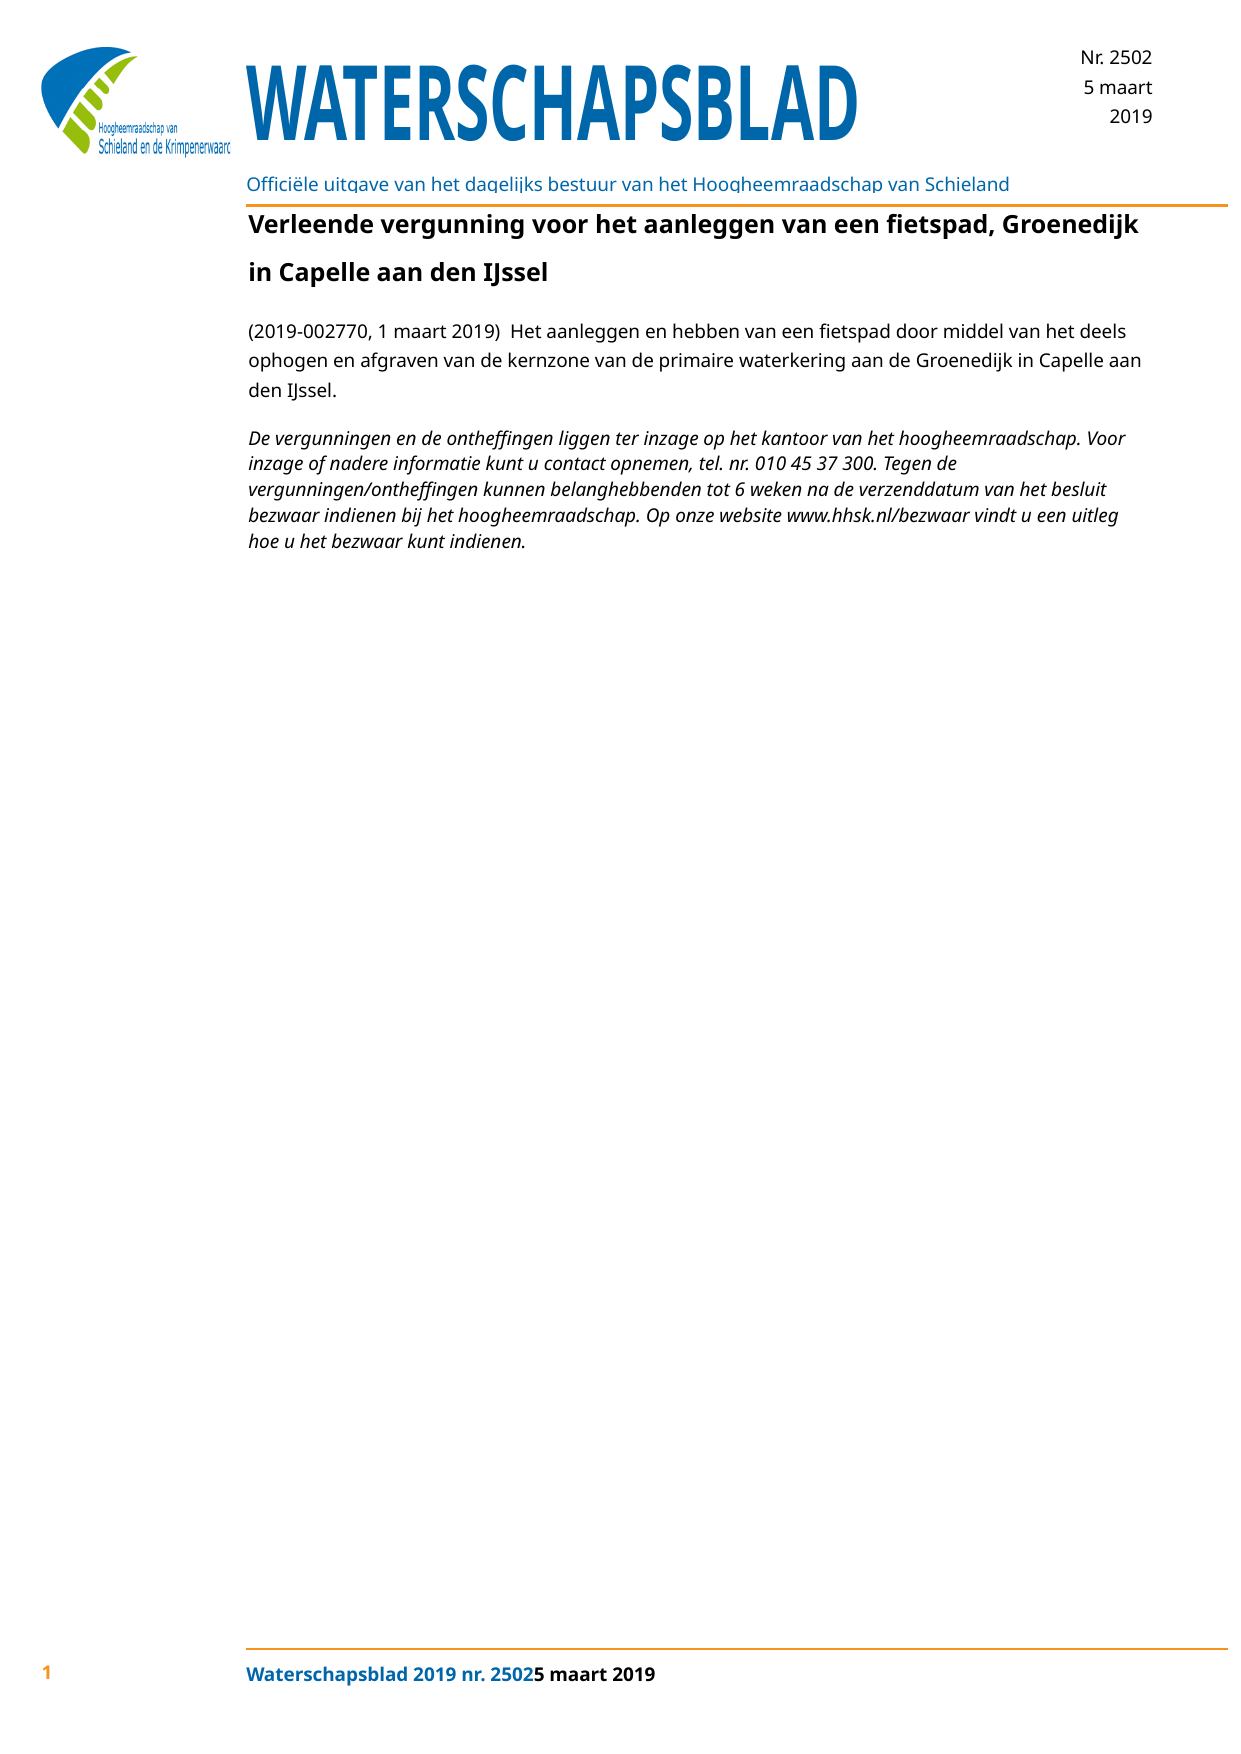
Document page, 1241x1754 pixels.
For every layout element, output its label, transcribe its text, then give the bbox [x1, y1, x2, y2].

picture [41, 47, 231, 172]
text Verleende vergunning voor het aanleggen van een fietspad, Groenedijk in Capelle aan den IJssel [248, 207, 1152, 288]
text De vergunningen en de ontheffingen liggen ter inzage op het kantoor van het hoogheemraadschap. Voor inzage of nadere informatie kunt u contact opnemen, tel. nr. 010 45 37 300. Tegen de vergunningen/ontheffingen kunnen belanghebbenden tot 6 weken na de verzenddatum van het besluit bezwaar indienen bij het hoogheemraadschap. Op onze website www.hhsk.nl/bezwaar vindt u een uitleg hoe u het bezwaar kunt indienen. [248, 425, 1152, 553]
text (2019-002770, 1 maart 2019) Het aanleggen en hebben van een fietspad door middel van het deels ophogen en afgraven van de kernzone van de primaire waterkering aan de Groenedijk in Capelle aan den IJssel. [248, 318, 1152, 403]
